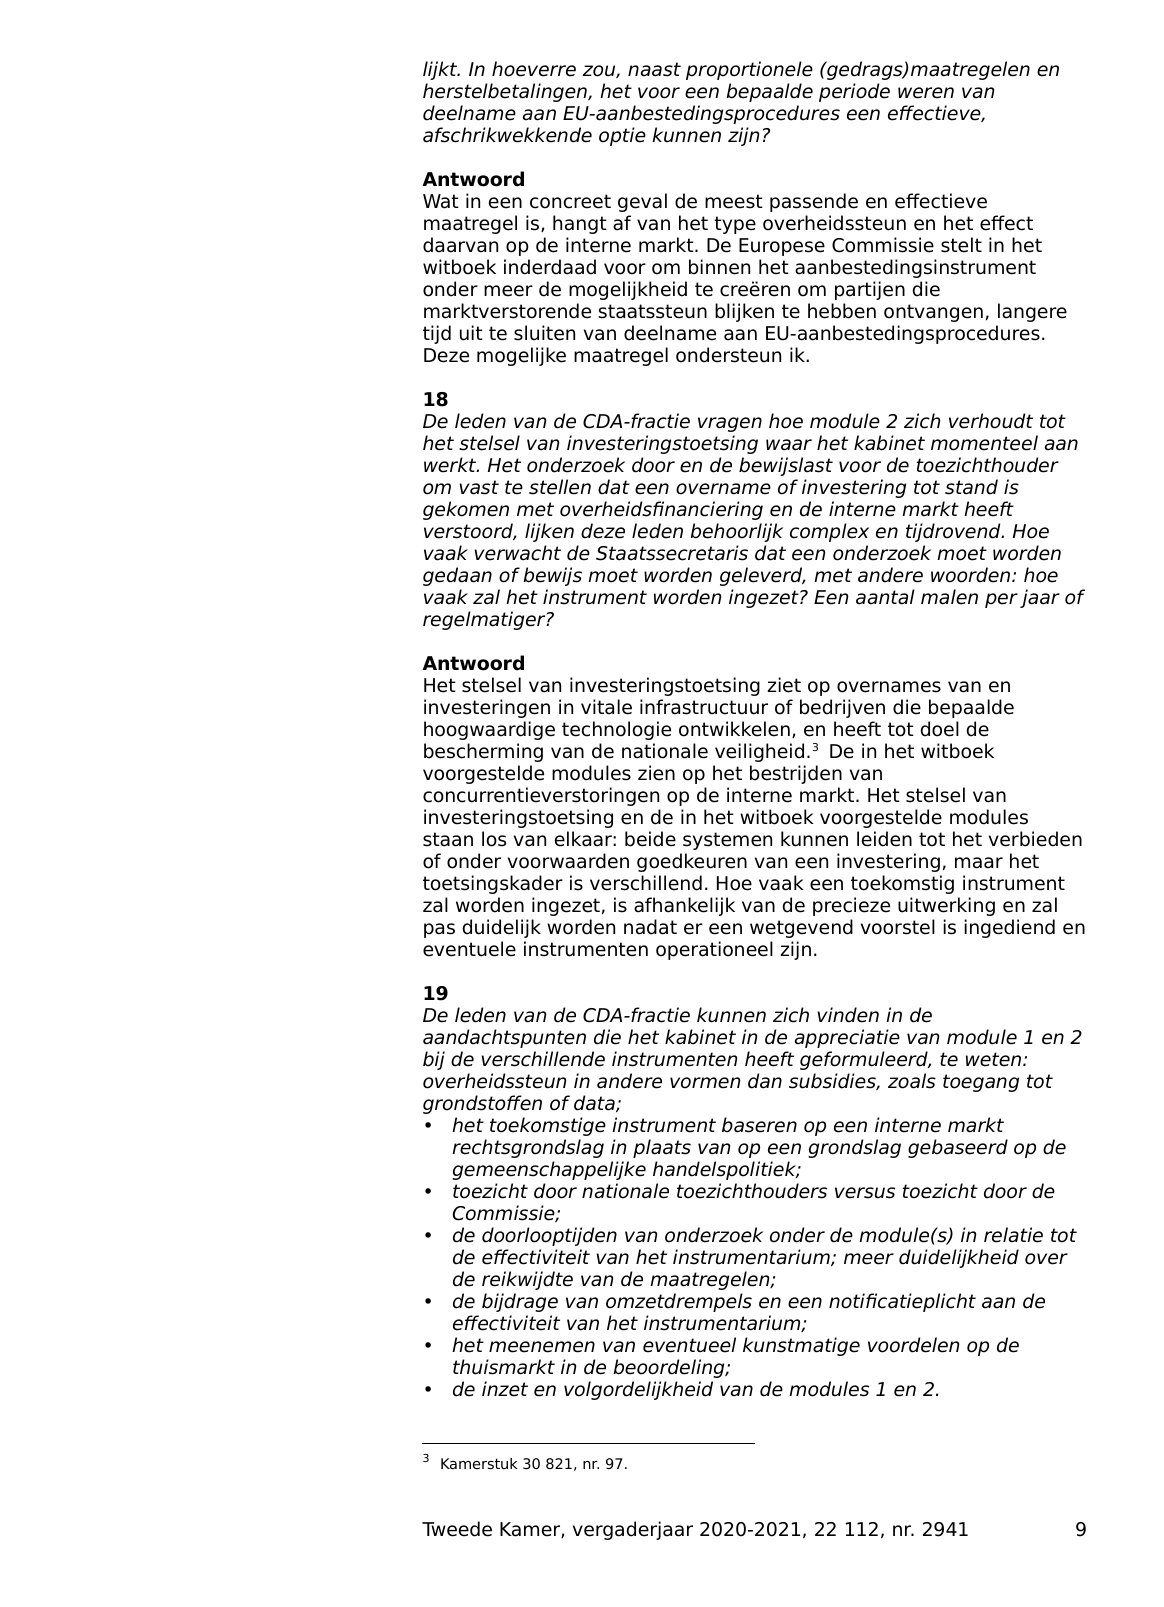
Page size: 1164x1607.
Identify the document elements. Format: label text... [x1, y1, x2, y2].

text • het meenemen van eventueel kunstmatige voordelen op de thuismarkt in de beoordeling; [422, 1335, 1087, 1379]
text Antwoord [422, 169, 1087, 191]
text overheidssteun in andere vormen dan subsidies, zoals toegang tot grondstoffen of data; [422, 1071, 1087, 1115]
text • het toekomstige instrument baseren op een interne markt rechtsgrondslag in plaats van op een grondslag gebaseerd op de gemeenschappelijke handelspolitiek; [422, 1115, 1087, 1181]
text • de doorlooptijden van onderzoek onder de module(s) in relatie tot de effectiviteit van het instrumentarium; meer duidelijkheid over de reikwijdte van de maatregelen; [422, 1225, 1087, 1291]
text De leden van de CDA-fractie kunnen zich vinden in de aandachtspunten die het kabinet in de appreciatie van module 1 en 2 bij de verschillende instrumenten heeft geformuleerd, te weten: [422, 1005, 1087, 1071]
text De leden van de CDA-fractie vragen hoe module 2 zich verhoudt tot het stelsel van investeringstoetsing waar het kabinet momenteel aan werkt. Het onderzoek door en de bewijslast voor de toezichthouder om vast te stellen dat een overname of investering tot stand is gekomen met overheidsfinanciering en de interne markt heeft verstoord, lijken deze leden behoorlijk complex en tijdrovend. Hoe vaak verwacht de Staatssecretaris dat een onderzoek moet worden gedaan of bewijs moet worden geleverd, met andere woorden: hoe vaak zal het instrument worden ingezet? Een aantal malen per jaar of regelmatiger? [422, 411, 1087, 631]
text • toezicht door nationale toezichthouders versus toezicht door de Commissie; [422, 1181, 1087, 1225]
text Kamerstuk 30 821, nr. 97. [422, 1452, 1087, 1474]
text lijkt. In hoeverre zou, naast proportionele (gedrags)maatregelen en herstelbetalingen, het voor een bepaalde periode weren van deelname aan EU-aanbestedingsprocedures een effectieve, afschrikwekkende optie kunnen zijn? [422, 59, 1087, 147]
text Het stelsel van investeringstoetsing ziet op overnames van en investeringen in vitale infrastructuur of bedrijven die bepaalde hoogwaardige technologie ontwikkelen, en heeft tot doel de bescherming van de nationale veiligheid. De in het witboek voorgestelde modules zien op het bestrijden van concurrentieverstoringen op de interne markt. Het stelsel van investeringstoetsing en de in het witboek voorgestelde modules staan los van elkaar: beide systemen kunnen leiden tot het verbieden of onder voorwaarden goedkeuren van een investering, maar het toetsingskader is verschillend. Hoe vaak een toekomstig instrument zal worden ingezet, is afhankelijk van de precieze uitwerking en zal pas duidelijk worden nadat er een wetgevend voorstel is ingediend en eventuele instrumenten operationeel zijn. [422, 675, 1087, 961]
text Wat in een concreet geval de meest passende en effectieve maatregel is, hangt af van het type overheidssteun en het effect daarvan op de interne markt. De Europese Commissie stelt in het witboek inderdaad voor om binnen het aanbestedingsinstrument onder meer de mogelijkheid te creëren om partijen die marktverstorende staatssteun blijken te hebben ontvangen, langere tijd uit te sluiten van deelname aan EU-aanbestedingsprocedures. Deze mogelijke maatregel ondersteun ik. [422, 191, 1087, 367]
text • de inzet en volgordelijkheid van de modules 1 en 2. [422, 1379, 1087, 1401]
text Antwoord [422, 653, 1087, 675]
text • de bijdrage van omzetdrempels en een notificatieplicht aan de effectiviteit van het instrumentarium; [422, 1291, 1087, 1335]
text 19 [422, 983, 1087, 1005]
text 18 [422, 389, 1087, 411]
